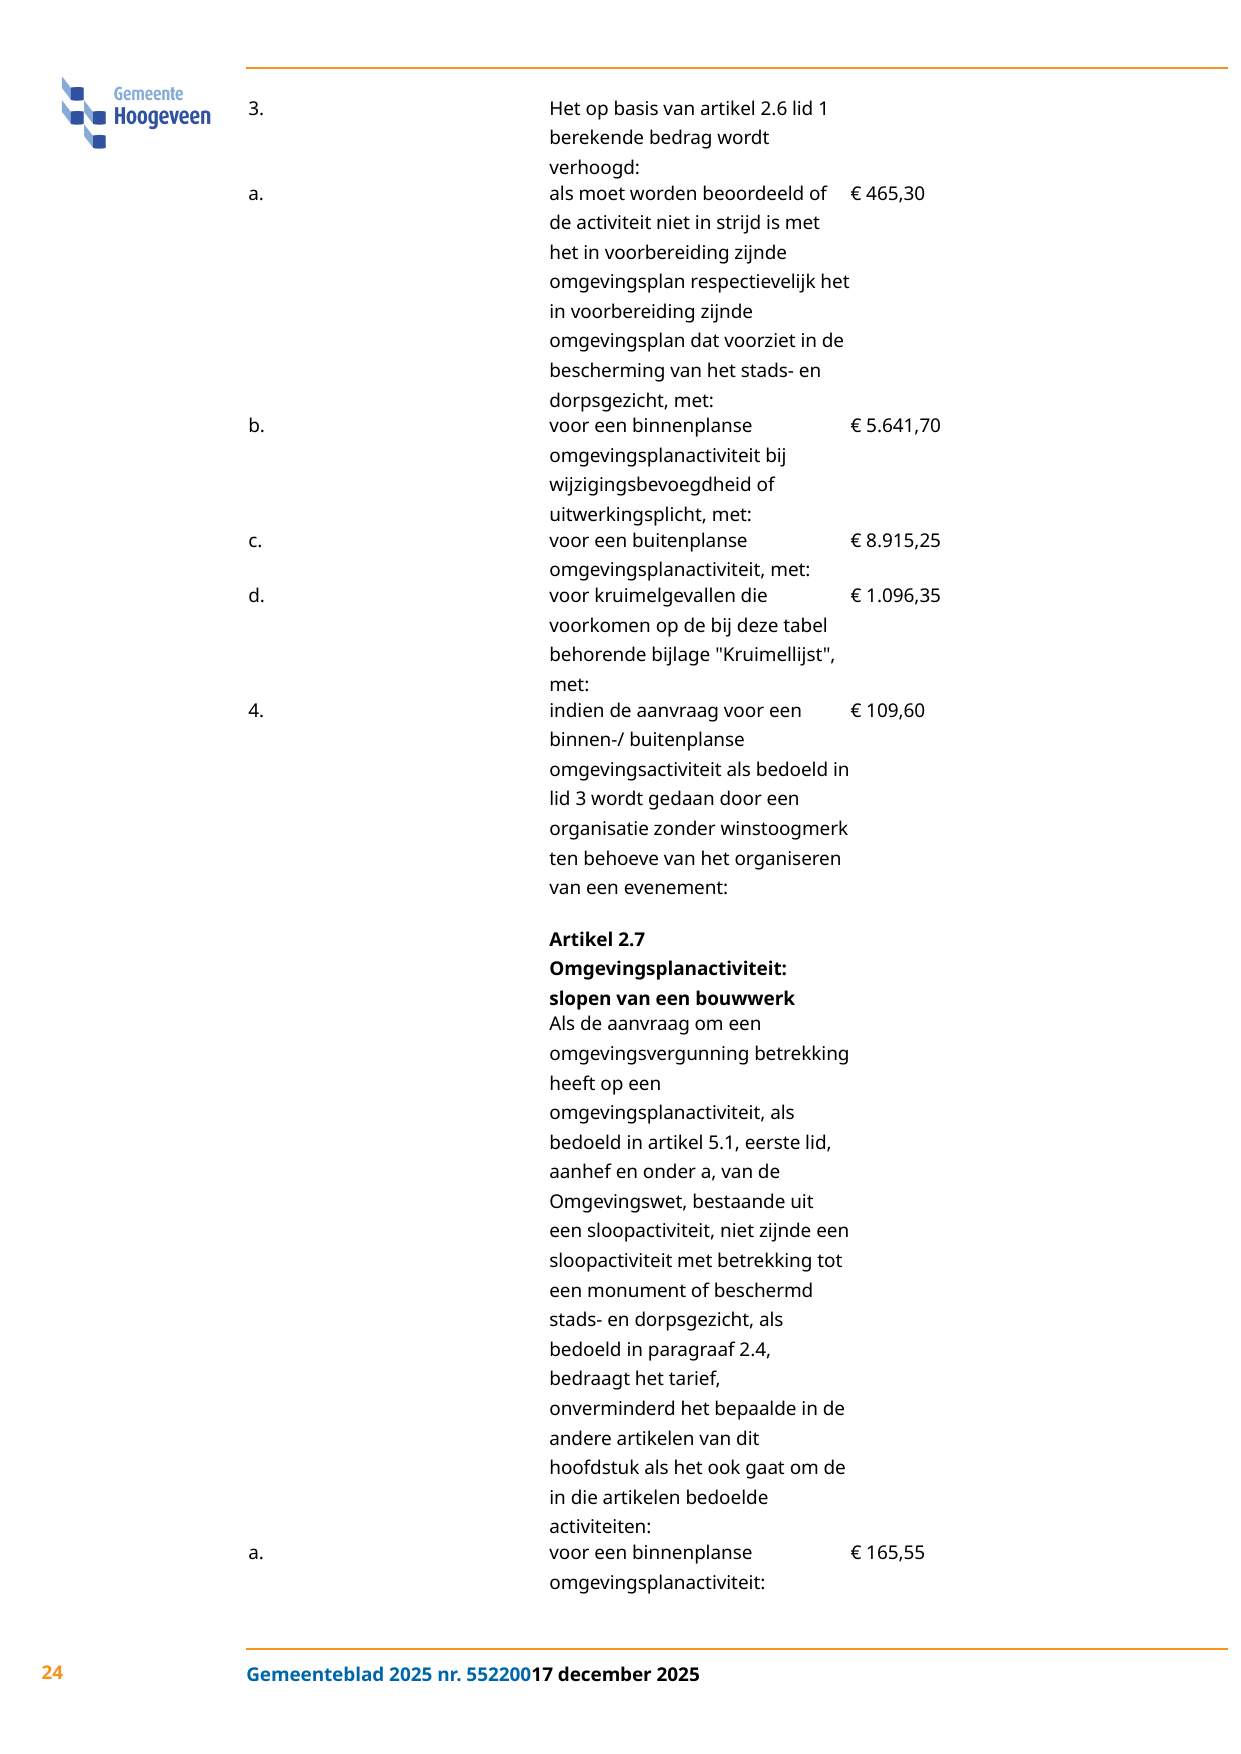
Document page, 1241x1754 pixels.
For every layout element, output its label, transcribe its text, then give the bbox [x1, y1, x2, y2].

table_cell voor een binnenplanse omgevingsplanactiviteit: [549, 1539, 850, 1594]
table_cell [850, 926, 1152, 1011]
table_cell [248, 1011, 549, 1539]
table_cell € 165,55 [850, 1539, 1152, 1594]
table_cell [850, 1011, 1152, 1539]
table_cell Artikel 2.7 Omgevingsplanactiviteit: slopen van een bouwwerk [549, 926, 850, 1011]
table_cell a. [248, 180, 549, 412]
table_cell voor een buitenplanse omgevingsplanactiviteit, met: [549, 527, 850, 582]
table_cell b. [248, 413, 549, 527]
table_cell als moet worden beoordeeld of de activiteit niet in strijd is met het in voorbereiding zijnde omgevingsplan respectievelijk het in voorbereiding zijnde omgevingsplan dat voorziet in de bescherming van het stads- en dorpsgezicht, met: [549, 180, 850, 412]
table_cell [248, 926, 549, 1011]
picture [41, 47, 231, 172]
table_cell 4. [248, 697, 549, 900]
table_cell a. [248, 1539, 549, 1594]
table_cell € 109,60 [850, 697, 1152, 900]
table_cell [549, 900, 850, 926]
table_cell c. [248, 527, 549, 582]
table_cell d. [248, 582, 549, 697]
table_cell € 465,30 [850, 180, 1152, 412]
table_cell indien de aanvraag voor een binnen-/ buitenplanse omgevingsactiviteit als bedoeld in lid 3 wordt gedaan door een organisatie zonder winstoogmerk ten behoeve van het organiseren van een evenement: [549, 697, 850, 900]
table_cell [850, 95, 1152, 180]
table_cell [248, 900, 549, 926]
table_cell 3. [248, 95, 549, 180]
table_cell [850, 900, 1152, 926]
table_cell voor kruimelgevallen die voorkomen op de bij deze tabel behorende bijlage "Kruimellijst", met: [549, 582, 850, 697]
table_cell Het op basis van artikel 2.6 lid 1 berekende bedrag wordt verhoogd: [549, 95, 850, 180]
table_cell € 1.096,35 [850, 582, 1152, 697]
table_cell € 5.641,70 [850, 413, 1152, 527]
table_cell voor een binnenplanse omgevingsplanactiviteit bij wijzigingsbevoegdheid of uitwerkingsplicht, met: [549, 413, 850, 527]
table_cell Als de aanvraag om een omgevingsvergunning betrekking heeft op een omgevingsplanactiviteit, als bedoeld in artikel 5.1, eerste lid, aanhef en onder a, van de Omgevingswet, bestaande uit een sloopactiviteit, niet zijnde een sloopactiviteit met betrekking tot een monument of beschermd stads- en dorpsgezicht, als bedoeld in paragraaf 2.4, bedraagt het tarief, onverminderd het bepaalde in de andere artikelen van dit hoofdstuk als het ook gaat om de in die artikelen bedoelde activiteiten: [549, 1011, 850, 1539]
table_cell € 8.915,25 [850, 527, 1152, 582]
